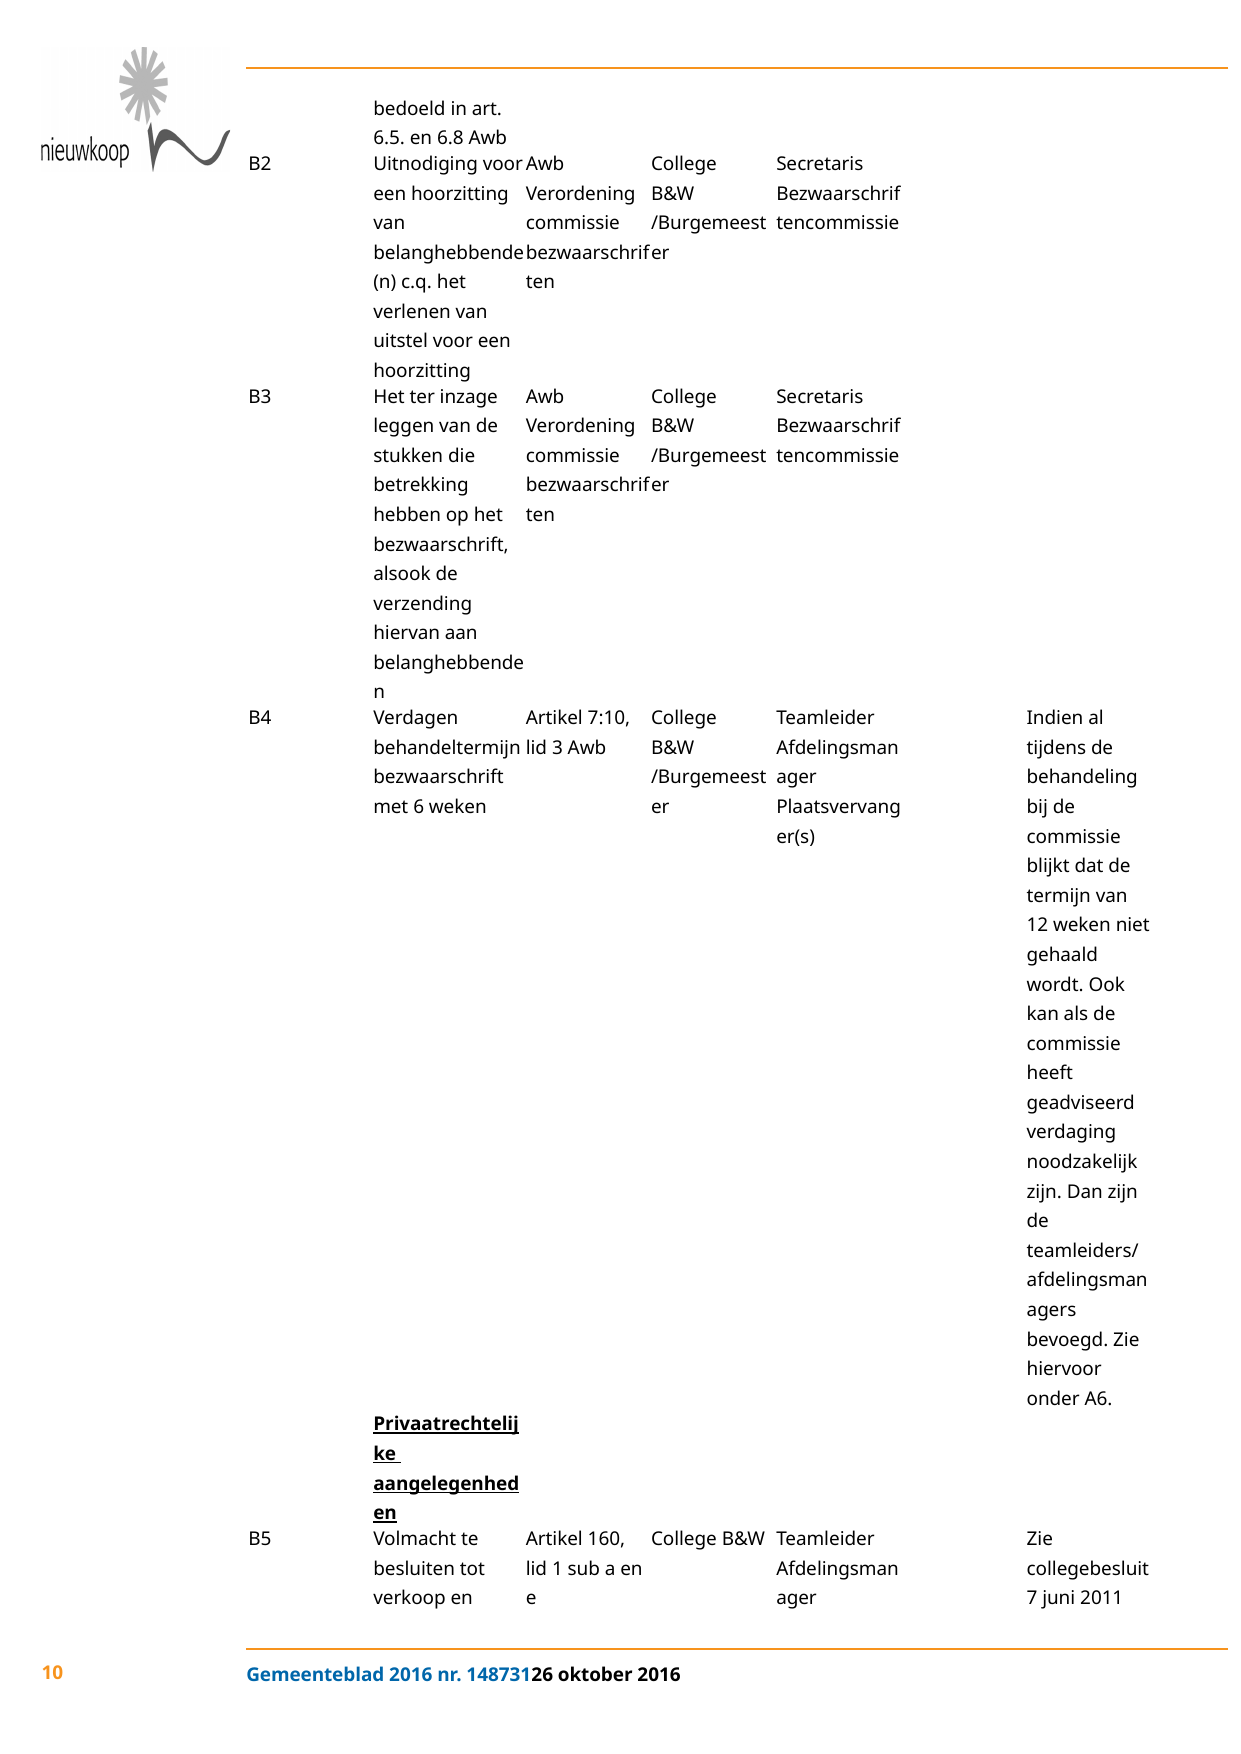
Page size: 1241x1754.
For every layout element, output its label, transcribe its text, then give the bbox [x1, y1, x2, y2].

table_cell College B&W [651, 1525, 776, 1610]
table_cell Zie collegebesluit 7 juni 2011 [1026, 1525, 1152, 1610]
table_cell [1026, 383, 1152, 704]
table_cell College B&W /Burgemeester [651, 150, 776, 383]
table_cell [1026, 150, 1152, 383]
table_cell B4 [248, 705, 373, 1411]
table_cell Volmacht te besluiten tot verkoop en [373, 1525, 526, 1610]
table_cell Artikel 7:10, lid 3 Awb [526, 705, 651, 1411]
table_cell B3 [248, 383, 373, 704]
table_cell [901, 383, 1026, 704]
table_cell College B&W /Burgemeester [651, 705, 776, 1411]
table_cell [1026, 1411, 1152, 1525]
table_cell [526, 95, 651, 150]
table_cell Secretaris Bezwaarschriftencommissie [776, 383, 901, 704]
table_cell Teamleider Afdelingsmanager [776, 1525, 901, 1610]
table_cell [901, 1525, 1026, 1610]
table_cell College B&W /Burgemeester [651, 383, 776, 704]
table_cell [901, 705, 1026, 1411]
table_cell [248, 95, 373, 150]
table_cell [248, 1411, 373, 1525]
table_cell [651, 95, 776, 150]
table_cell bedoeld in art. 6.5. en 6.8 Awb [373, 95, 526, 150]
table_cell [901, 150, 1026, 383]
table_cell Privaatrechtelijke aangelegenheden [373, 1411, 526, 1525]
table_cell Awb Verordening commissie bezwaarschriften [526, 150, 651, 383]
table_cell [1026, 95, 1152, 150]
table_cell Het ter inzage leggen van de stukken die betrekking hebben op het bezwaarschrift, alsook de verzending hiervan aan belanghebbenden [373, 383, 526, 704]
table_cell Verdagen behandeltermijn bezwaarschrift met 6 weken [373, 705, 526, 1411]
table_cell Artikel 160, lid 1 sub a en e [526, 1525, 651, 1610]
table_cell B2 [248, 150, 373, 383]
table_cell [776, 1411, 901, 1525]
table_cell Uitnodiging voor een hoorzitting van belanghebbende(n) c.q. het verlenen van uitstel voor een hoorzitting [373, 150, 526, 383]
table_cell Awb Verordening commissie bezwaarschriften [526, 383, 651, 704]
table_cell Teamleider Afdelingsmanager Plaatsvervanger(s) [776, 705, 901, 1411]
picture [41, 47, 231, 172]
table_cell [651, 1411, 776, 1525]
table_cell Indien al tijdens de behandeling bij de commissie blijkt dat de termijn van 12 weken niet gehaald wordt. Ook kan als de commissie heeft geadviseerd verdaging noodzakelijk zijn. Dan zijn de teamleiders/ afdelingsmanagers bevoegd. Zie hiervoor onder A6. [1026, 705, 1152, 1411]
table_cell [776, 95, 901, 150]
table_cell [526, 1411, 651, 1525]
table_cell B5 [248, 1525, 373, 1610]
table_cell [901, 1411, 1026, 1525]
table_cell [901, 95, 1026, 150]
table_cell Secretaris Bezwaarschriftencommissie [776, 150, 901, 383]
